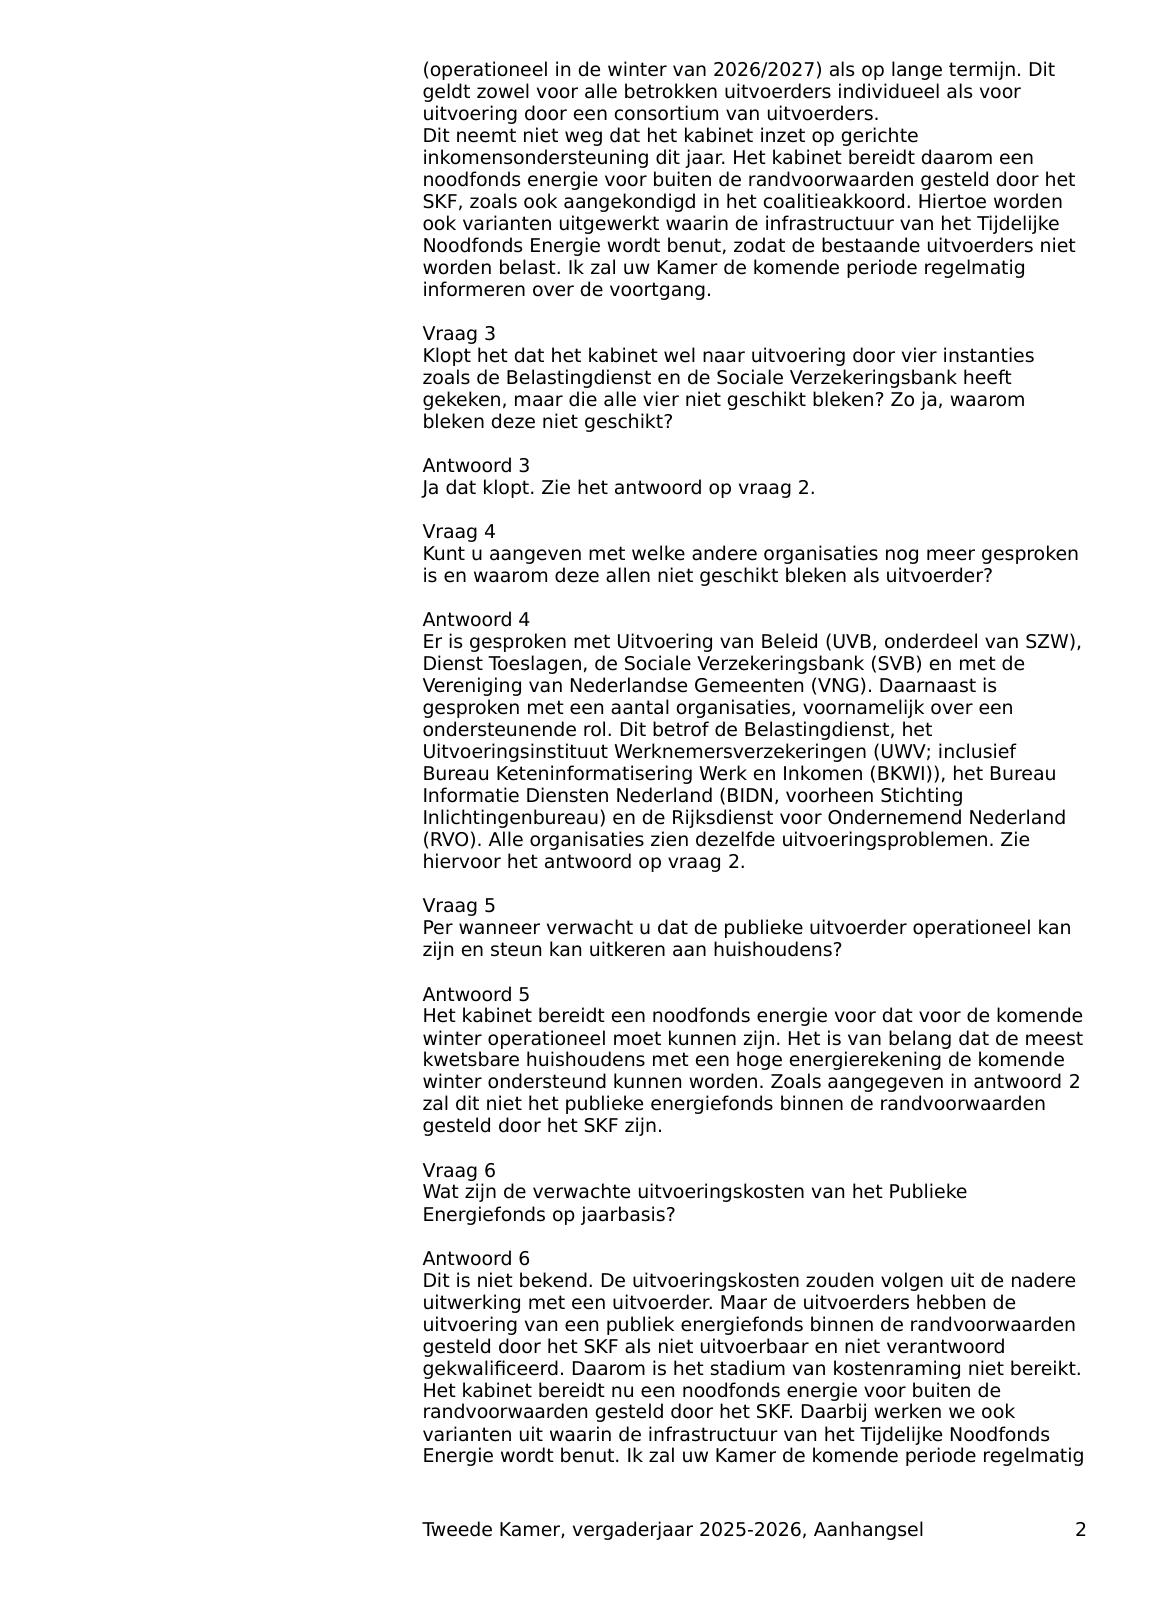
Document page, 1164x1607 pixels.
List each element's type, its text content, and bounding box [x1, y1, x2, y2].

text Klopt het dat het kabinet wel naar uitvoering door vier instanties zoals de Belastingdienst en de Sociale Verzekeringsbank heeft gekeken, maar die alle vier niet geschikt bleken? Zo ja, waarom bleken deze niet geschikt? [422, 345, 1087, 433]
text Vraag 6 [422, 1159, 1087, 1181]
text Antwoord 6 [422, 1248, 1087, 1269]
text Antwoord 4 [422, 609, 1087, 631]
text Dit neemt niet weg dat het kabinet inzet op gerichte inkomensondersteuning dit jaar. Het kabinet bereidt daarom een noodfonds energie voor buiten de randvoorwaarden gesteld door het SKF, zoals ook aangekondigd in het coalitieakkoord. Hiertoe worden ook varianten uitgewerkt waarin de infrastructuur van het Tijdelijke Noodfonds Energie wordt benut, zodat de bestaande uitvoerders niet worden belast. Ik zal uw Kamer de komende periode regelmatig informeren over de voortgang. [422, 125, 1087, 301]
text Het kabinet bereidt een noodfonds energie voor dat voor de komende winter operationeel moet kunnen zijn. Het is van belang dat de meest kwetsbare huishoudens met een hoge energierekening de komende winter ondersteund kunnen worden. Zoals aangegeven in antwoord 2 zal dit niet het publieke energiefonds binnen de randvoorwaarden gesteld door het SKF zijn. [422, 1005, 1087, 1137]
text Vraag 4 [422, 521, 1087, 543]
text Vraag 3 [422, 323, 1087, 345]
text Wat zijn de verwachte uitvoeringskosten van het Publieke Energiefonds op jaarbasis? [422, 1181, 1087, 1225]
text Ja dat klopt. Zie het antwoord op vraag 2. [422, 477, 1087, 499]
text Per wanneer verwacht u dat de publieke uitvoerder operationeel kan zijn en steun kan uitkeren aan huishoudens? [422, 917, 1087, 961]
text Kunt u aangeven met welke andere organisaties nog meer gesproken is en waarom deze allen niet geschikt bleken als uitvoerder? [422, 543, 1087, 587]
text Vraag 5 [422, 895, 1087, 917]
text (operationeel in de winter van 2026/2027) als op lange termijn. Dit geldt zowel voor alle betrokken uitvoerders individueel als voor uitvoering door een consortium van uitvoerders. [422, 59, 1087, 125]
text Er is gesproken met Uitvoering van Beleid (UVB, onderdeel van SZW), Dienst Toeslagen, de Sociale Verzekeringsbank (SVB) en met de Vereniging van Nederlandse Gemeenten (VNG). Daarnaast is gesproken met een aantal organisaties, voornamelijk over een ondersteunende rol. Dit betrof de Belastingdienst, het Uitvoeringsinstituut Werknemersverzekeringen (UWV; inclusief Bureau Keteninformatisering Werk en Inkomen (BKWI)), het Bureau Informatie Diensten Nederland (BIDN, voorheen Stichting Inlichtingenbureau) en de Rijksdienst voor Ondernemend Nederland (RVO). Alle organisaties zien dezelfde uitvoeringsproblemen. Zie hiervoor het antwoord op vraag 2. [422, 631, 1087, 873]
text Dit is niet bekend. De uitvoeringskosten zouden volgen uit de nadere uitwerking met een uitvoerder. Maar de uitvoerders hebben de uitvoering van een publiek energiefonds binnen de randvoorwaarden gesteld door het SKF als niet uitvoerbaar en niet verantwoord gekwalificeerd. Daarom is het stadium van kostenraming niet bereikt. [422, 1269, 1087, 1379]
text Het kabinet bereidt nu een noodfonds energie voor buiten de randvoorwaarden gesteld door het SKF. Daarbij werken we ook varianten uit waarin de infrastructuur van het Tijdelijke Noodfonds Energie wordt benut. Ik zal uw Kamer de komende periode regelmatig [422, 1379, 1087, 1467]
text Antwoord 5 [422, 983, 1087, 1005]
text Antwoord 3 [422, 455, 1087, 477]
